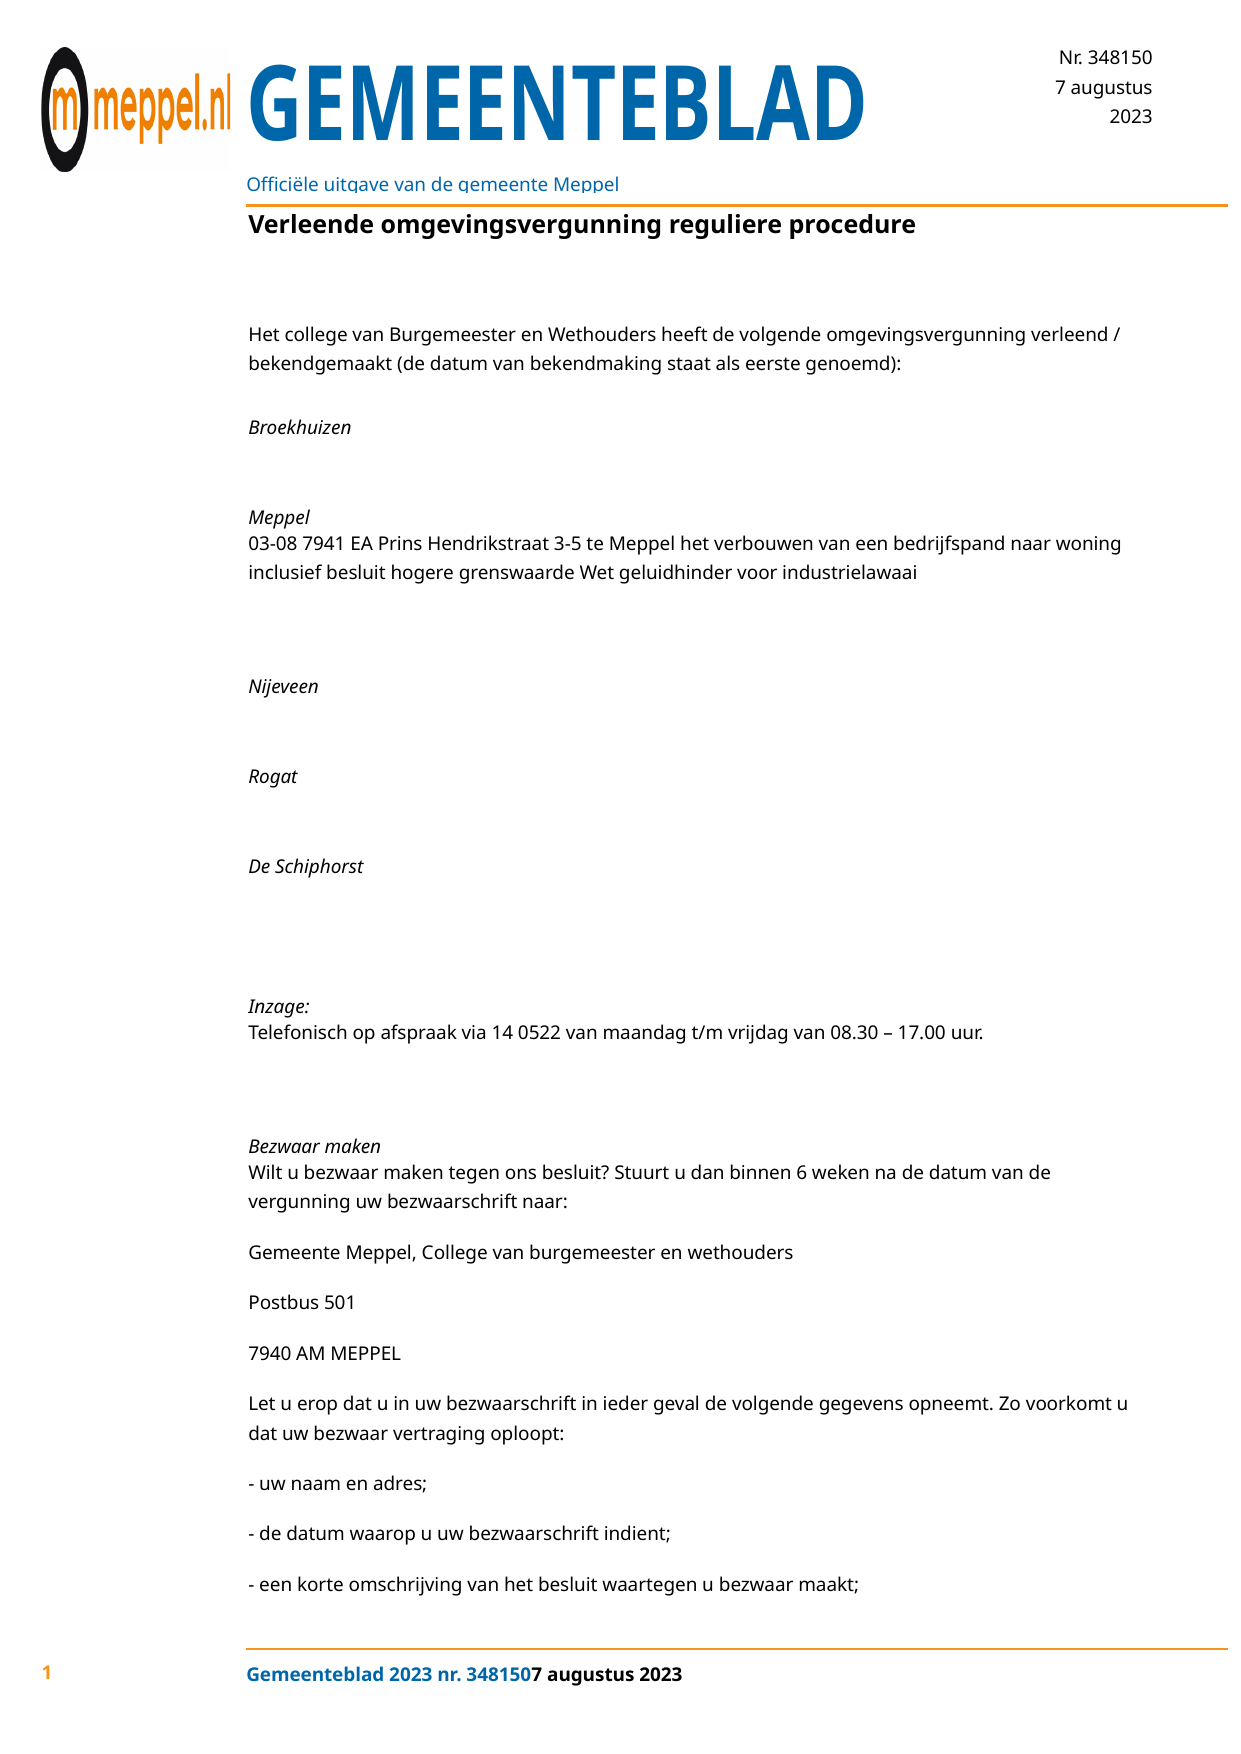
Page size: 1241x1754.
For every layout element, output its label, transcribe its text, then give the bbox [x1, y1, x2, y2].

text Het college van Burgemeester en Wethouders heeft de volgende omgevingsvergunning verleend / bekendgemaakt (de datum van bekendmaking staat als eerste genoemd): [248, 321, 1152, 376]
text Rogat [248, 763, 1152, 789]
text Let u erop dat u in uw bezwaarschrift in ieder geval de volgende gegevens opneemt. Zo voorkomt u dat uw bezwaar vertraging oploopt: [248, 1390, 1152, 1446]
text Gemeente Meppel, College van burgemeester en wethouders [248, 1239, 1152, 1265]
text Inzage: [248, 993, 1152, 1019]
text Bezwaar maken [248, 1133, 1152, 1159]
text Postbus 501 [248, 1289, 1152, 1315]
text 7940 AM MEPPEL [248, 1340, 1152, 1366]
text Meppel [248, 504, 1152, 530]
text Verleende omgevingsvergunning reguliere procedure [248, 207, 1152, 241]
text De Schiphorst [248, 853, 1152, 879]
text Telefonisch op afspraak via 14 0522 van maandag t/m vrijdag van 08.30 – 17.00 uur. [248, 1019, 1152, 1044]
text - uw naam en adres; [248, 1470, 1152, 1496]
text 03-08 7941 EA Prins Hendrikstraat 3-5 te Meppel het verbouwen van een bedrijfspand naar woning inclusief besluit hogere grenswaarde Wet geluidhinder voor industrielawaai [248, 530, 1152, 585]
text - een korte omschrijving van het besluit waartegen u bezwaar maakt; [248, 1571, 1152, 1597]
text Nijeveen [248, 674, 1152, 699]
text Wilt u bezwaar maken tegen ons besluit? Stuurt u dan binnen 6 weken na de datum van de vergunning uw bezwaarschrift naar: [248, 1159, 1152, 1214]
text - de datum waarop u uw bezwaarschrift indient; [248, 1521, 1152, 1546]
picture [41, 47, 231, 172]
text Broekhuizen [248, 414, 1152, 440]
